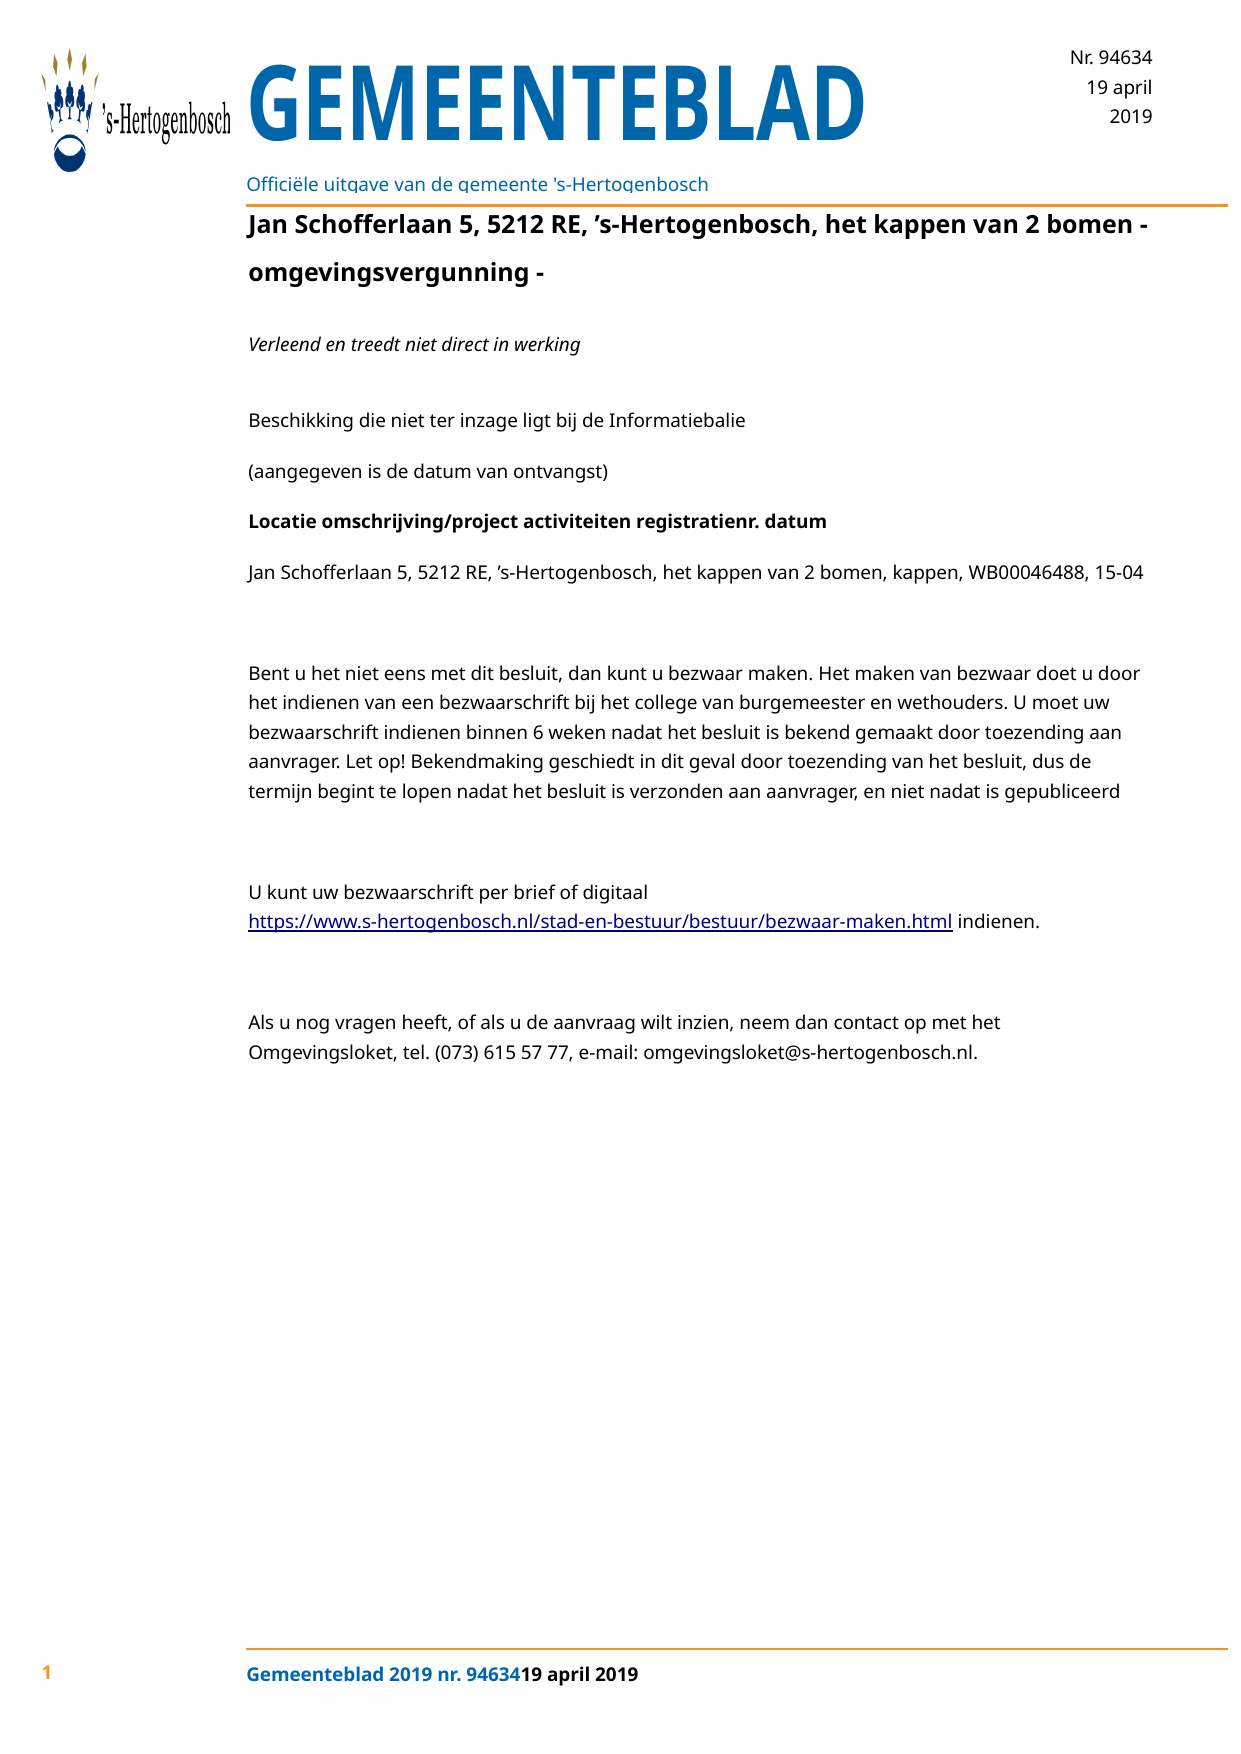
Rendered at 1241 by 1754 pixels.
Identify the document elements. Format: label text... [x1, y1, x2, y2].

text Locatie omschrijving/project activiteiten registratienr. datum [248, 508, 1152, 534]
text (aangegeven is de datum van ontvangst) [248, 458, 1152, 484]
text Bent u het niet eens met dit besluit, dan kunt u bezwaar maken. Het maken van bezwaar doet u door het indienen van een bezwaarschrift bij het college van burgemeester en wethouders. U moet uw bezwaarschrift indienen binnen 6 weken nadat het besluit is bekend gemaakt door toezending aan aanvrager. Let op! Bekendmaking geschiedt in dit geval door toezending van het besluit, dus de termijn begint te lopen nadat het besluit is verzonden aan aanvrager, en niet nadat is gepubliceerd [248, 660, 1152, 804]
text U kunt uw bezwaarschrift per brief of digitaal https://www.s-hertogenbosch.nl/stad-en-bestuur/bestuur/bezwaar-maken.html indienen. [248, 879, 1152, 934]
picture [41, 47, 231, 172]
text Jan Schofferlaan 5, 5212 RE, ’s-Hertogenbosch, het kappen van 2 bomen - omgevingsvergunning - [248, 207, 1152, 288]
text Als u nog vragen heeft, of als u de aanvraag wilt inzien, neem dan contact op met het Omgevingsloket, tel. (073) 615 57 77, e-mail: omgevingsloket@s-hertogenbosch.nl. [248, 1009, 1152, 1064]
text Jan Schofferlaan 5, 5212 RE, ’s-Hertogenbosch, het kappen van 2 bomen, kappen, WB00046488, 15-04 [248, 559, 1152, 584]
text Beschikking die niet ter inzage ligt bij de Informatiebalie [248, 408, 1152, 433]
text Verleend en treedt niet direct in werking [248, 331, 1152, 357]
